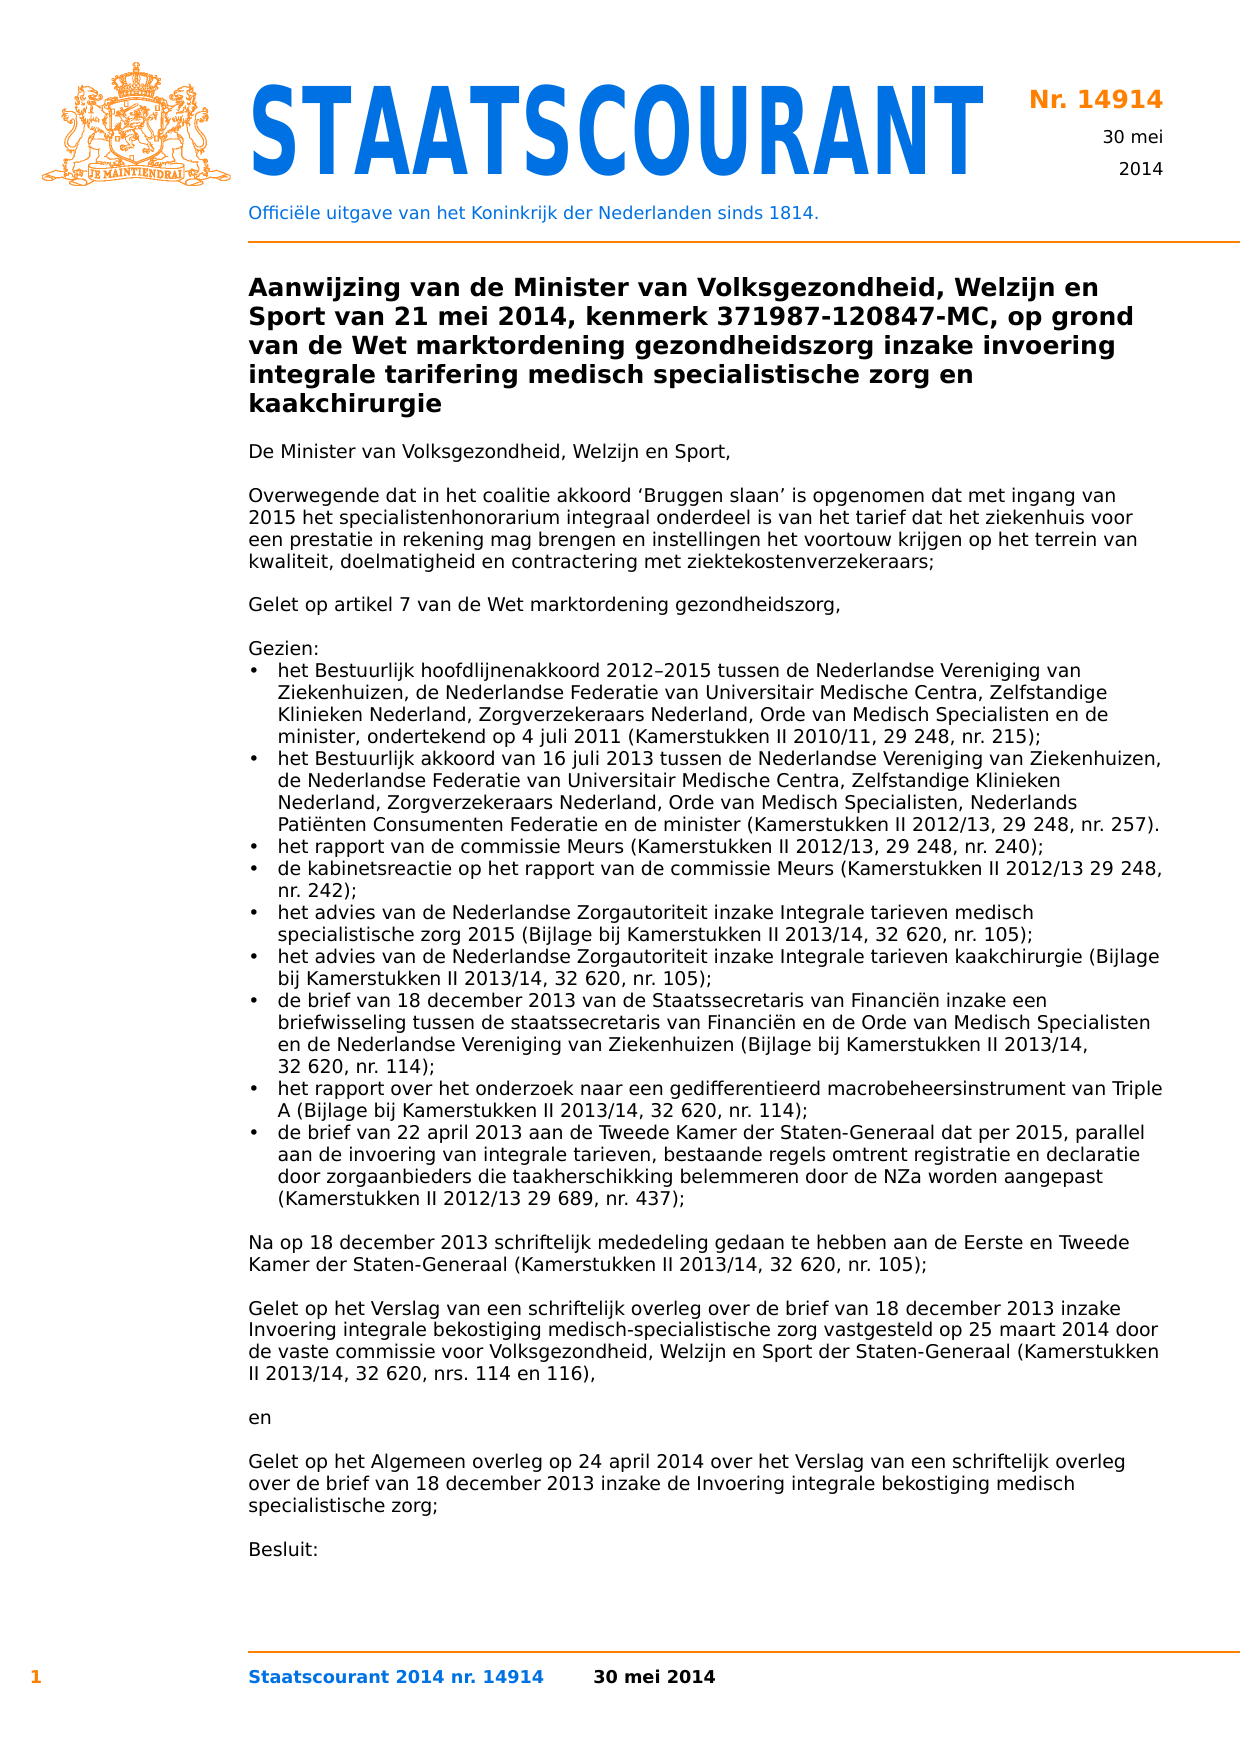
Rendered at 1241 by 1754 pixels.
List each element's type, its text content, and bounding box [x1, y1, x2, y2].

text • het rapport over het onderzoek naar een gedifferentieerd macrobeheersinstrument van Triple A (Bijlage bij Kamerstukken II 2013/14, 32 620, nr. 114); [248, 1078, 1163, 1122]
text Besluit: [248, 1539, 1163, 1561]
table_cell 2014 [998, 153, 1240, 203]
table_header [25, 62, 248, 241]
text • het advies van de Nederlandse Zorgautoriteit inzake Integrale tarieven medisch specialistische zorg 2015 (Bijlage bij Kamerstukken II 2013/14, 32 620, nr. 105); [248, 902, 1163, 946]
text Gelet op het Algemeen overleg op 24 april 2014 over het Verslag van een schriftelijk overleg over de brief van 18 december 2013 inzake de Invoering integrale bekostiging medisch specialistische zorg; [248, 1451, 1163, 1517]
subtitle Aanwijzing van de Minister van Volksgezondheid, Welzijn en Sport van 21 mei 2014, kenmerk 371987-120847-MC, op grond van de Wet marktordening gezondheidszorg inzake invoering integrale tarifering medisch specialistische zorg en kaakchirurgie [248, 273, 1163, 419]
text • het Bestuurlijk hoofdlijnenakkoord 2012–2015 tussen de Nederlandse Vereniging van Ziekenhuizen, de Nederlandse Federatie van Universitair Medische Centra, Zelfstandige Klinieken Nederland, Zorgverzekeraars Nederland, Orde van Medisch Specialisten en de minister, ondertekend op 4 juli 2011 (Kamerstukken II 2010/11, 29 248, nr. 215); [248, 660, 1163, 748]
text Overwegende dat in het coalitie akkoord ‘Bruggen slaan’ is opgenomen dat met ingang van 2015 het specialistenhonorarium integraal onderdeel is van het tarief dat het ziekenhuis voor een prestatie in rekening mag brengen en instellingen het voortouw krijgen op het terrein van kwaliteit, doelmatigheid en contractering met ziektekostenverzekeraars; [248, 484, 1163, 572]
text • het advies van de Nederlandse Zorgautoriteit inzake Integrale tarieven kaakchirurgie (Bijlage bij Kamerstukken II 2013/14, 32 620, nr. 105); [248, 946, 1163, 990]
text Gezien: [248, 638, 1163, 660]
text • de brief van 18 december 2013 van de Staatssecretaris van Financiën inzake een briefwisseling tussen de staatssecretaris van Financiën en de Orde van Medisch Specialisten en de Nederlandse Vereniging van Ziekenhuizen (Bijlage bij Kamerstukken II 2013/14, 32 620, nr. 114); [248, 990, 1163, 1078]
text • de brief van 22 april 2013 aan de Tweede Kamer der Staten-Generaal dat per 2015, parallel aan de invoering van integrale tarieven, bestaande regels omtrent registratie en declaratie door zorgaanbieders die taakherschikking belemmeren door de NZa worden aangepast (Kamerstukken II 2012/13 29 689, nr. 437); [248, 1122, 1163, 1210]
text • het rapport van de commissie Meurs (Kamerstukken II 2012/13, 29 248, nr. 240); [248, 836, 1163, 858]
text De Minister van Volksgezondheid, Welzijn en Sport, [248, 441, 1163, 463]
table_header STAATSCOURANT [248, 62, 998, 203]
text Gelet op het Verslag van een schriftelijk overleg over de brief van 18 december 2013 inzake Invoering integrale bekostiging medisch-specialistische zorg vastgesteld op 25 maart 2014 door de vaste commissie voor Volksgezondheid, Welzijn en Sport der Staten-Generaal (Kamerstukken II 2013/14, 32 620, nrs. 114 en 116), [248, 1297, 1163, 1385]
text Na op 18 december 2013 schriftelijk mededeling gedaan te hebben aan de Eerste en Tweede Kamer der Staten-Generaal (Kamerstukken II 2013/14, 32 620, nr. 105); [248, 1232, 1163, 1276]
text • het Bestuurlijk akkoord van 16 juli 2013 tussen de Nederlandse Vereniging van Ziekenhuizen, de Nederlandse Federatie van Universitair Medische Centra, Zelfstandige Klinieken Nederland, Zorgverzekeraars Nederland, Orde van Medisch Specialisten, Nederlands Patiënten Consumenten Federatie en de minister (Kamerstukken II 2012/13, 29 248, nr. 257). [248, 748, 1163, 836]
table_cell Officiële uitgave van het Koninkrijk der Nederlanden sinds 1814. [248, 203, 1240, 241]
text Gelet op artikel 7 van de Wet marktordening gezondheidszorg, [248, 594, 1163, 616]
text • de kabinetsreactie op het rapport van de commissie Meurs (Kamerstukken II 2012/13 29 248, nr. 242); [248, 858, 1163, 902]
table_cell 30 mei [998, 121, 1240, 153]
picture [41, 62, 231, 186]
table_header Nr. 14914 [998, 62, 1240, 121]
text en [248, 1407, 1163, 1429]
